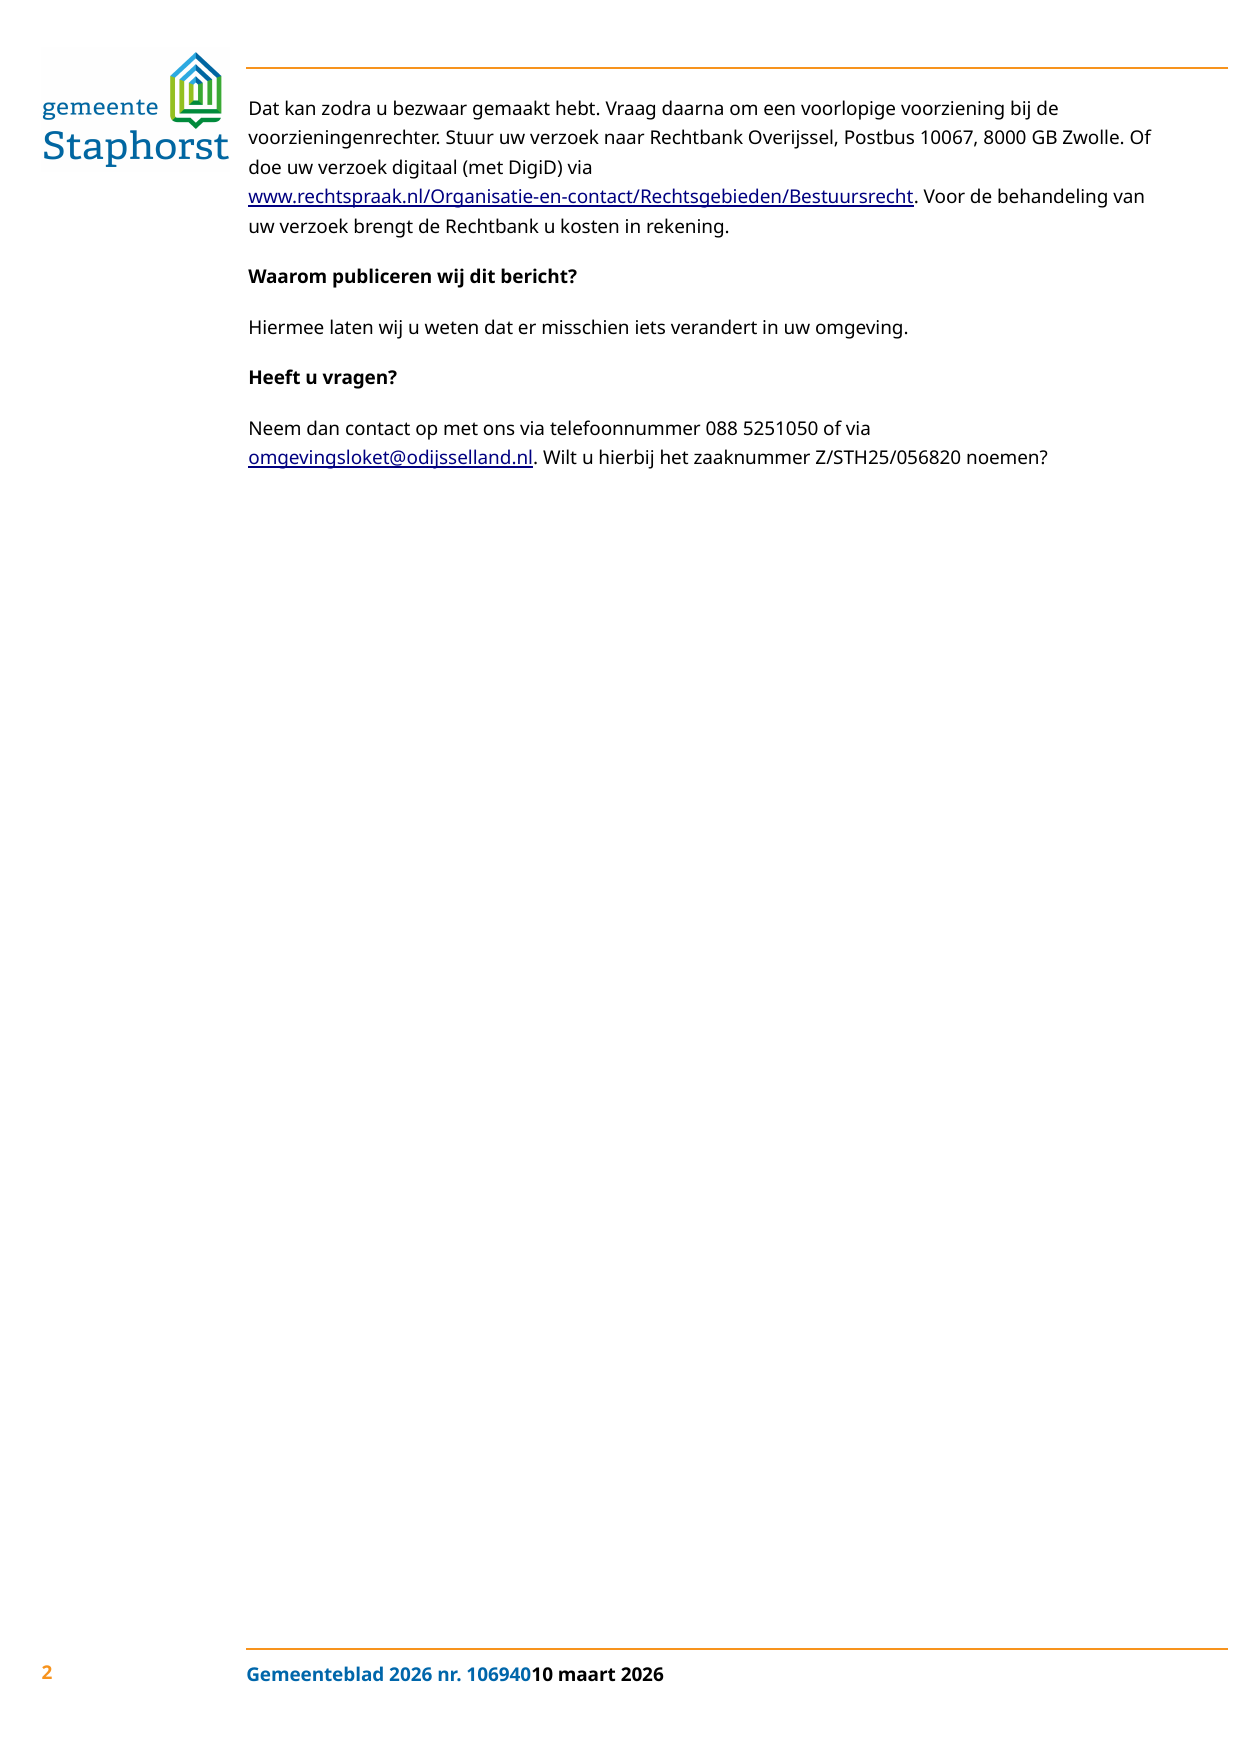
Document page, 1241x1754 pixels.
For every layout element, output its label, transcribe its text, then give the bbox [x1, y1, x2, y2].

text Neem dan contact op met ons via telefoonnummer 088 5251050 of via omgevingsloket@odijsselland.nl. Wilt u hierbij het zaaknummer Z/STH25/056820 noemen? [248, 415, 1152, 470]
text Waarom publiceren wij dit bericht? [248, 263, 1152, 289]
picture [41, 47, 231, 172]
text Heeft u vragen? [248, 364, 1152, 390]
text Hiermee laten wij u weten dat er misschien iets verandert in uw omgeving. [248, 314, 1152, 340]
text Dat kan zodra u bezwaar gemaakt hebt. Vraag daarna om een voorlopige voorziening bij de voorzieningenrechter. Stuur uw verzoek naar Rechtbank Overijssel, Postbus 10067, 8000 GB Zwolle. Of doe uw verzoek digitaal (met DigiD) via www.rechtspraak.nl/Organisatie-en-contact/Rechtsgebieden/Bestuursrecht. Voor de behandeling van uw verzoek brengt de Rechtbank u kosten in rekening. [248, 95, 1152, 239]
